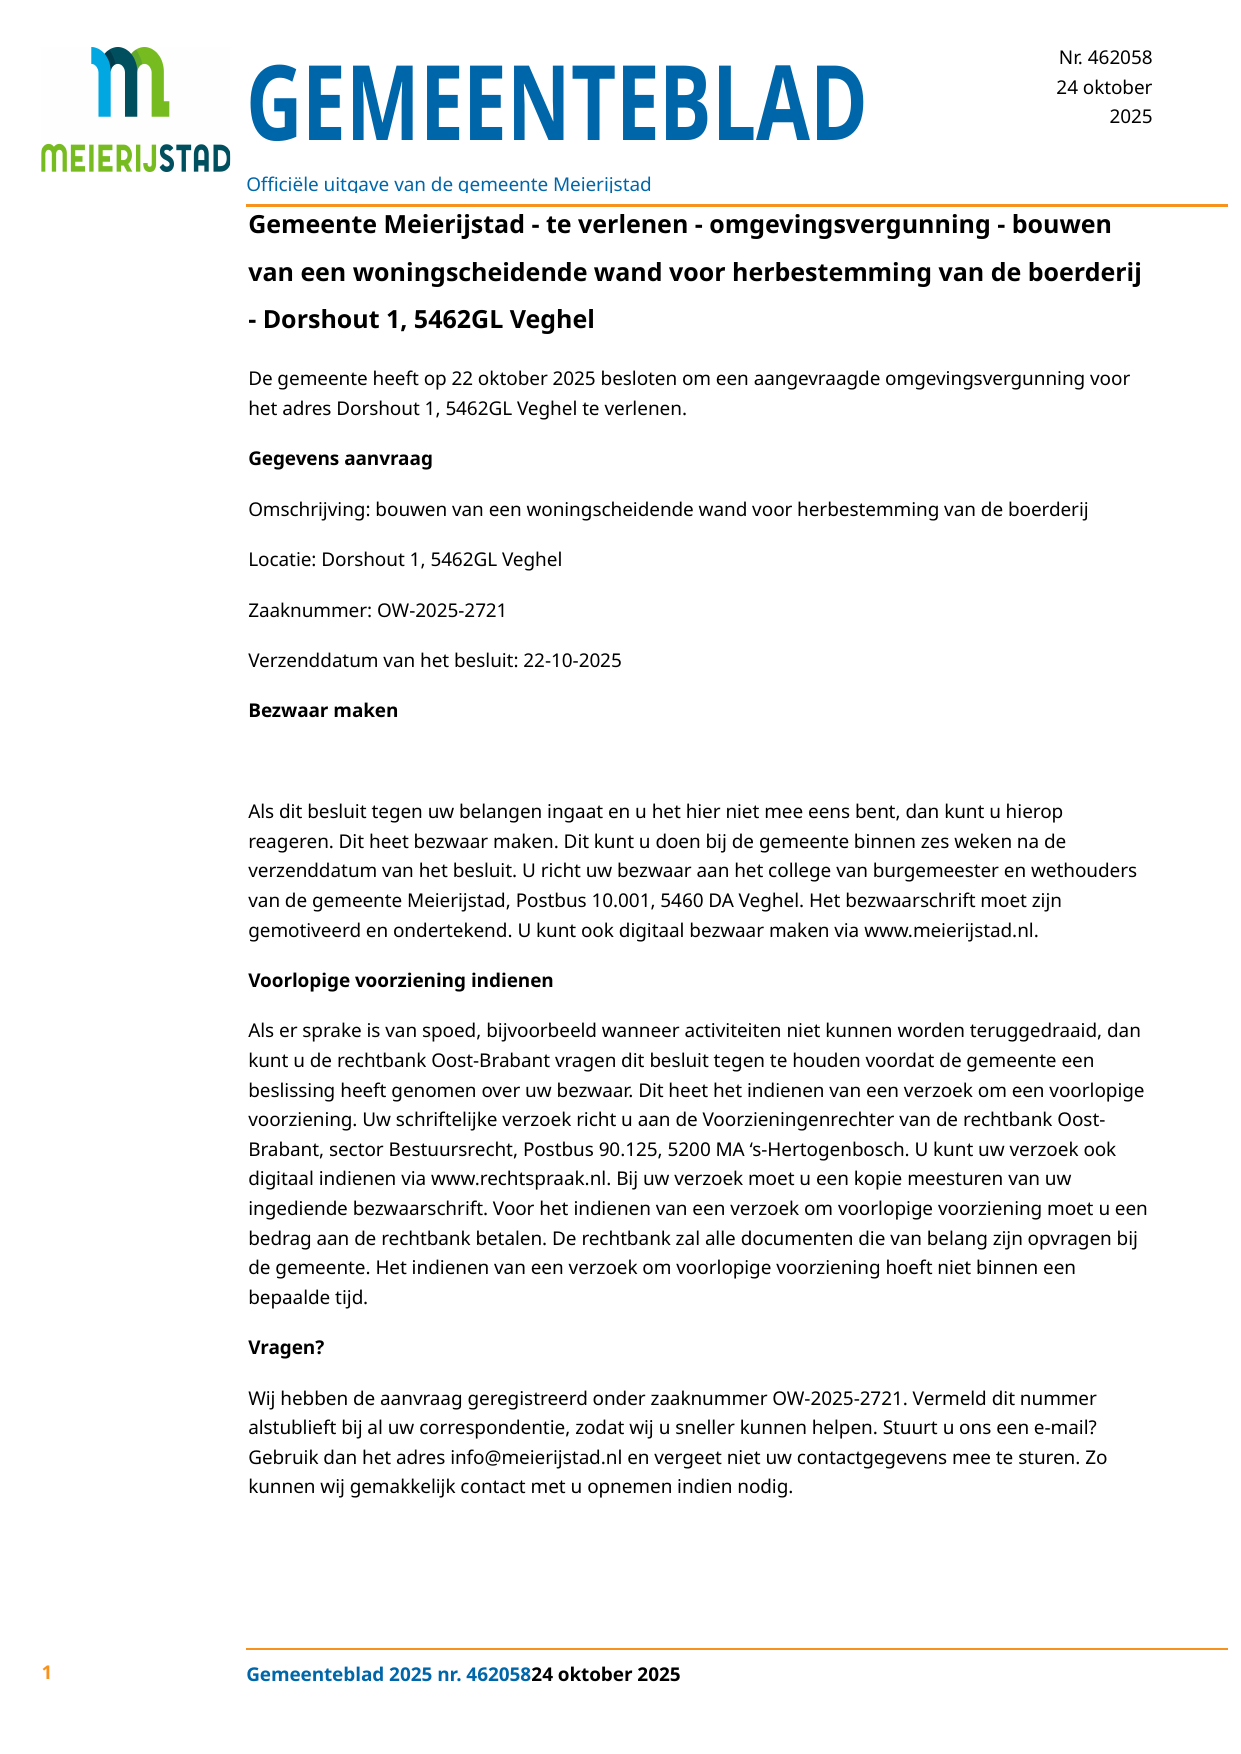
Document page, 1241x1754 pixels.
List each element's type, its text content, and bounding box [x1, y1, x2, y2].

text Gegevens aanvraag [248, 446, 1152, 471]
text Locatie: Dorshout 1, 5462GL Veghel [248, 546, 1152, 572]
text Gemeente Meierijstad - te verlenen - omgevingsvergunning - bouwen van een woningscheidende wand voor herbestemming van de boerderij - Dorshout 1, 5462GL Veghel [248, 207, 1152, 336]
picture [41, 47, 231, 172]
text Voorlopige voorziening indienen [248, 967, 1152, 993]
text Vragen? [248, 1334, 1152, 1360]
text Als er sprake is van spoed, bijvoorbeeld wanneer activiteiten niet kunnen worden teruggedraaid, dan kunt u de rechtbank Oost-Brabant vragen dit besluit tegen te houden voordat de gemeente een beslissing heeft genomen over uw bezwaar. Dit heet het indienen van een verzoek om een voorlopige voorziening. Uw schriftelijke verzoek richt u aan de Voorzieningenrechter van de rechtbank Oost-Brabant, sector Bestuursrecht, Postbus 90.125, 5200 MA ‘s-Hertogenbosch. U kunt uw verzoek ook digitaal indienen via www.rechtspraak.nl. Bij uw verzoek moet u een kopie meesturen van uw ingediende bezwaarschrift. Voor het indienen van een verzoek om voorlopige voorziening moet u een bedrag aan de rechtbank betalen. De rechtbank zal alle documenten die van belang zijn opvragen bij de gemeente. Het indienen van een verzoek om voorlopige voorziening hoeft niet binnen een bepaalde tijd. [248, 1018, 1152, 1309]
text Omschrijving: bouwen van een woningscheidende wand voor herbestemming van de boerderij [248, 496, 1152, 522]
text De gemeente heeft op 22 oktober 2025 besloten om een aangevraagde omgevingsvergunning voor het adres Dorshout 1, 5462GL Veghel te verlenen. [248, 366, 1152, 421]
text Verzenddatum van het besluit: 22-10-2025 [248, 647, 1152, 673]
text Bezwaar maken [248, 698, 1152, 723]
text Als dit besluit tegen uw belangen ingaat en u het hier niet mee eens bent, dan kunt u hierop reageren. Dit heet bezwaar maken. Dit kunt u doen bij de gemeente binnen zes weken na de verzenddatum van het besluit. U richt uw bezwaar aan het college van burgemeester en wethouders van de gemeente Meierijstad, Postbus 10.001, 5460 DA Veghel. Het bezwaarschrift moet zijn gemotiveerd en ondertekend. U kunt ook digitaal bezwaar maken via www.meierijstad.nl. [248, 798, 1152, 942]
text Zaaknummer: OW-2025-2721 [248, 597, 1152, 622]
text Wij hebben de aanvraag geregistreerd onder zaaknummer OW-2025-2721. Vermeld dit nummer alstublieft bij al uw correspondentie, zodat wij u sneller kunnen helpen. Stuurt u ons een e-mail? Gebruik dan het adres info@meierijstad.nl en vergeet niet uw contactgegevens mee te sturen. Zo kunnen wij gemakkelijk contact met u opnemen indien nodig. [248, 1385, 1152, 1499]
